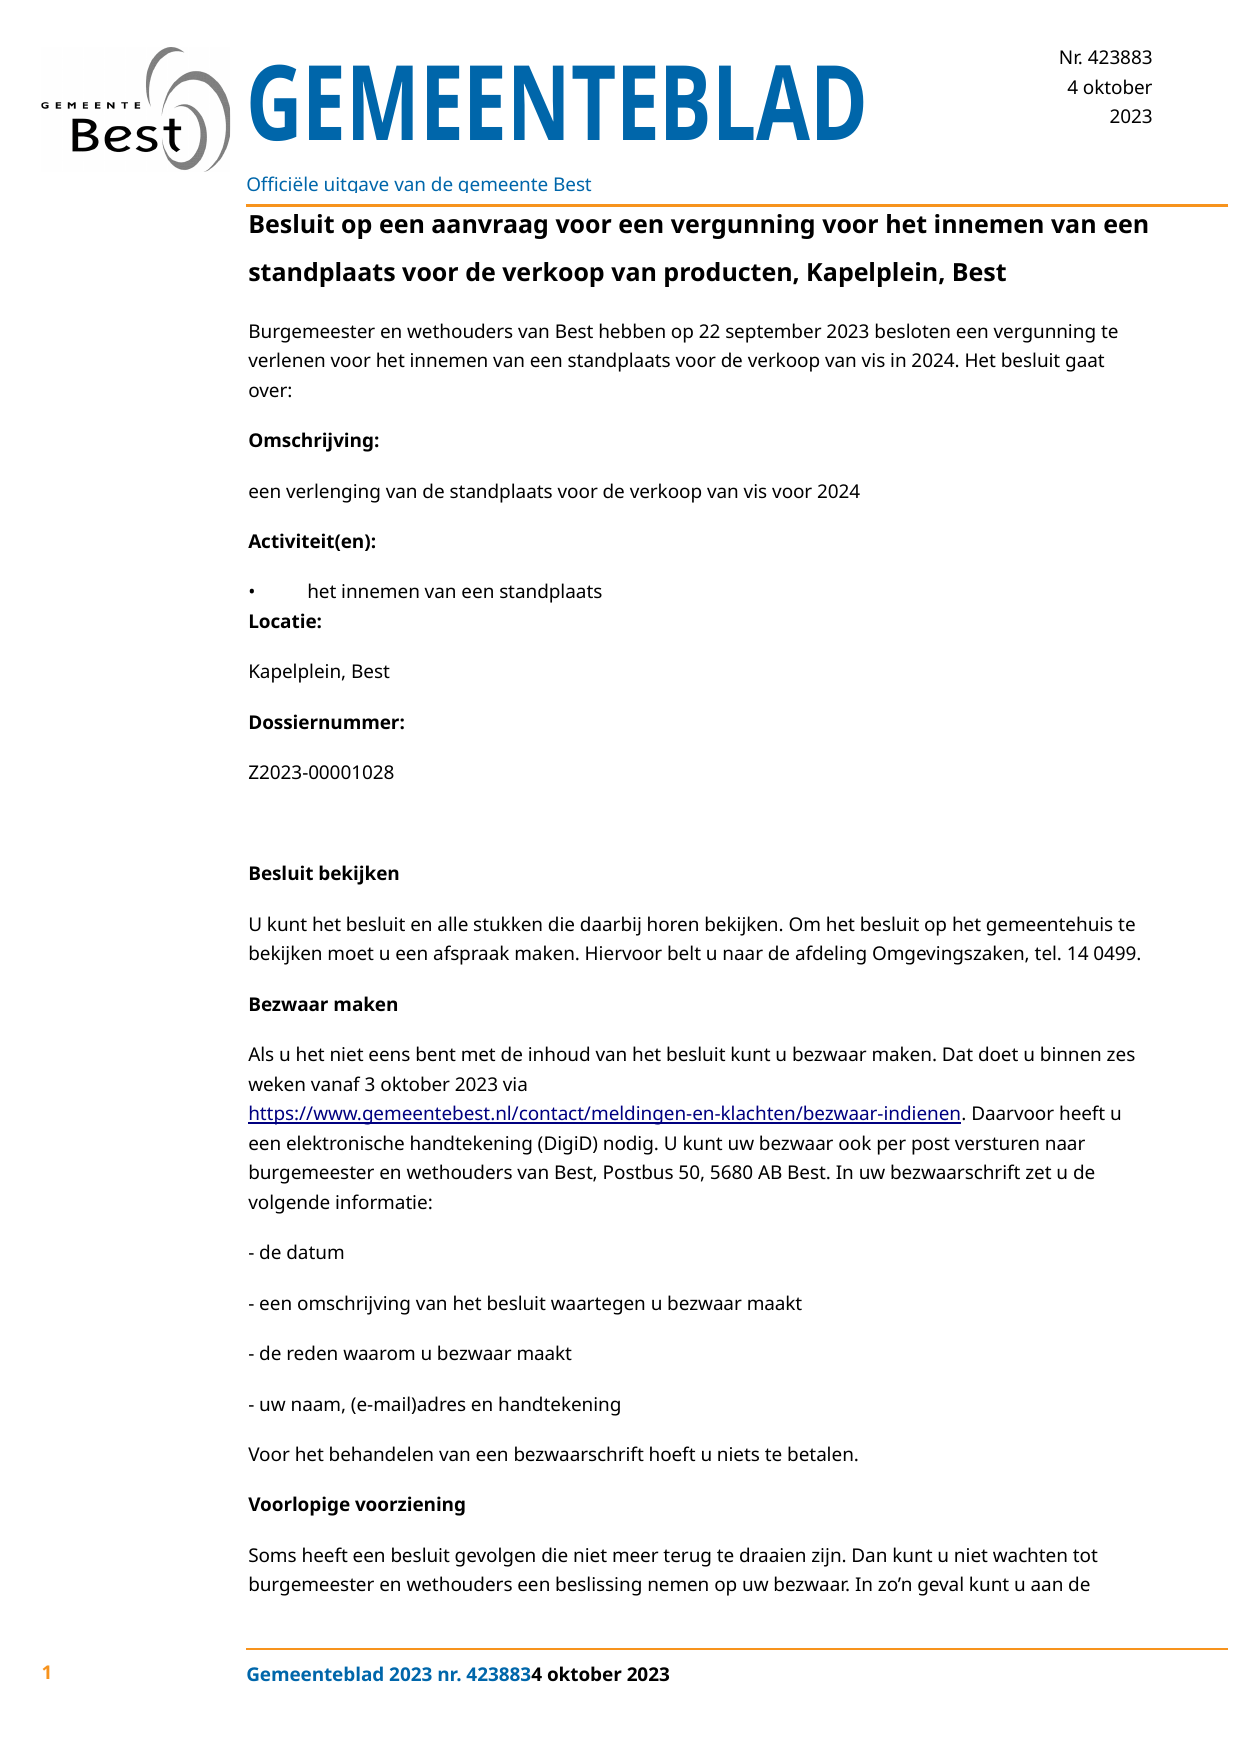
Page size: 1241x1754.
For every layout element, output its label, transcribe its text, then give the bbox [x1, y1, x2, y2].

text - een omschrijving van het besluit waartegen u bezwaar maakt [248, 1290, 1152, 1316]
text Voorlopige voorziening [248, 1492, 1152, 1517]
text Kapelplein, Best [248, 659, 1152, 684]
text een verlenging van de standplaats voor de verkoop van vis voor 2024 [248, 478, 1152, 504]
text - uw naam, (e-mail)adres en handtekening [248, 1391, 1152, 1417]
text - de datum [248, 1239, 1152, 1265]
text Burgemeester en wethouders van Best hebben op 22 september 2023 besloten een vergunning te verlenen voor het innemen van een standplaats voor de verkoop van vis in 2024. Het besluit gaat over: [248, 318, 1152, 403]
text Voor het behandelen van een bezwaarschrift hoeft u niets te betalen. [248, 1441, 1152, 1467]
text Bezwaar maken [248, 991, 1152, 1017]
list het innemen van een standplaats [248, 579, 1152, 604]
text Omschrijving: [248, 427, 1152, 453]
text Soms heeft een besluit gevolgen die niet meer terug te draaien zijn. Dan kunt u niet wachten tot burgemeester en wethouders een beslissing nemen op uw bezwaar. In zo’n geval kunt u aan de [248, 1542, 1152, 1597]
text - de reden waarom u bezwaar maakt [248, 1340, 1152, 1366]
text Als u het niet eens bent met de inhoud van het besluit kunt u bezwaar maken. Dat doet u binnen zes weken vanaf 3 oktober 2023 via https://www.gemeentebest.nl/contact/meldingen-en-klachten/bezwaar-indienen. Daarvoor heeft u een elektronische handtekening (DigiD) nodig. U kunt uw bezwaar ook per post versturen naar burgemeester en wethouders van Best, Postbus 50, 5680 AB Best. In uw bezwaarschrift zet u de volgende informatie: [248, 1041, 1152, 1215]
text Activiteit(en): [248, 528, 1152, 554]
text Z2023-00001028 [248, 759, 1152, 785]
picture [41, 47, 231, 172]
text Besluit bekijken [248, 860, 1152, 886]
text Locatie: [248, 608, 1152, 634]
text Dossiernummer: [248, 709, 1152, 735]
text Besluit op een aanvraag voor een vergunning voor het innemen van een standplaats voor de verkoop van producten, Kapelplein, Best [248, 207, 1152, 288]
text U kunt het besluit en alle stukken die daarbij horen bekijken. Om het besluit op het gemeentehuis te bekijken moet u een afspraak maken. Hiervoor belt u naar de afdeling Omgevingszaken, tel. 14 0499. [248, 911, 1152, 966]
